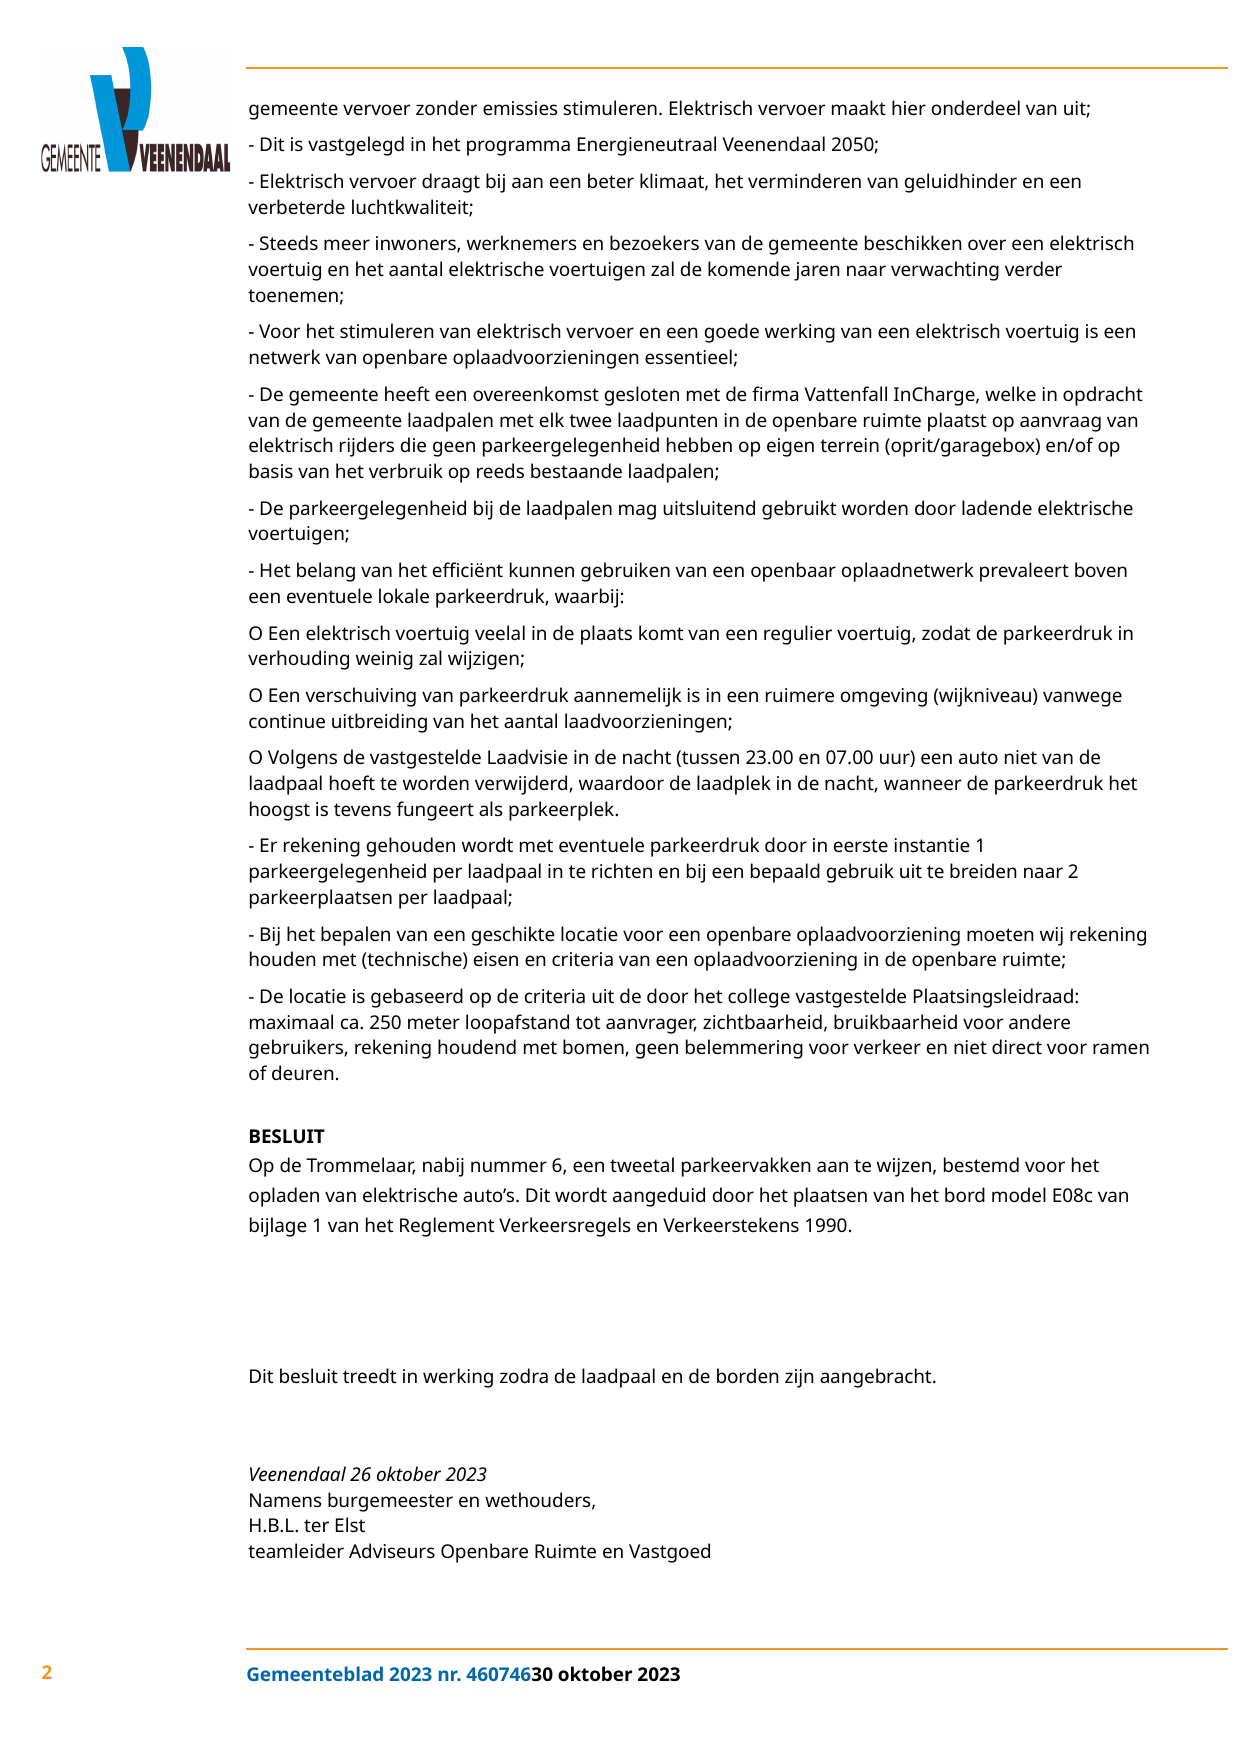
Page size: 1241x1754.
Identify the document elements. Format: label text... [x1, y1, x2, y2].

text Namens burgemeester en wethouders, [248, 1487, 1152, 1513]
picture [123, 47, 231, 172]
text Veenendaal 26 oktober 2023 [248, 1461, 1152, 1487]
text - Bij het bepalen van een geschikte locatie voor een openbare oplaadvoorziening moeten wij rekening houden met (technische) eisen en criteria van een oplaadvoorziening in de openbare ruimte; [248, 921, 1152, 972]
text - Dit is vastgelegd in het programma Energieneutraal Veenendaal 2050; [248, 131, 1152, 157]
text O Een elektrisch voertuig veelal in de plaats komt van een regulier voertuig, zodat de parkeerdruk in verhouding weinig zal wijzigen; [248, 620, 1152, 671]
text - Steeds meer inwoners, werknemers en bezoekers van de gemeente beschikken over een elektrisch voertuig en het aantal elektrische voertuigen zal de komende jaren naar verwachting verder toenemen; [248, 231, 1152, 308]
text - Voor het stimuleren van elektrisch vervoer en een goede werking van een elektrisch voertuig is een netwerk van openbare oplaadvoorzieningen essentieel; [248, 319, 1152, 370]
text - De gemeente heeft een overeenkomst gesloten met de firma Vattenfall InCharge, welke in opdracht van de gemeente laadpalen met elk twee laadpunten in de openbare ruimte plaatst op aanvraag van elektrisch rijders die geen parkeergelegenheid hebben op eigen terrein (oprit/garagebox) en/of op basis van het verbruik op reeds bestaande laadpalen; [248, 381, 1152, 484]
text Op de Trommelaar, nabij nummer 6, een tweetal parkeervakken aan te wijzen, bestemd voor het opladen van elektrische auto’s. Dit wordt aangeduid door het plaatsen van het bord model E08c van bijlage 1 van het Reglement Verkeersregels en Verkeerstekens 1990. [248, 1153, 1152, 1237]
text O Volgens de vastgestelde Laadvisie in de nacht (tussen 23.00 en 07.00 uur) een auto niet van de laadpaal hoeft te worden verwijderd, waardoor de laadplek in de nacht, wanneer de parkeerdruk het hoogst is tevens fungeert als parkeerplek. [248, 744, 1152, 822]
text - Er rekening gehouden wordt met eventuele parkeerdruk door in eerste instantie 1 parkeergelegenheid per laadpaal in te richten en bij een bepaald gebruik uit te breiden naar 2 parkeerplaatsen per laadpaal; [248, 833, 1152, 910]
text gemeente vervoer zonder emissies stimuleren. Elektrisch vervoer maakt hier onderdeel van uit; [248, 95, 1152, 121]
text - De locatie is gebaseerd op de criteria uit de door het college vastgestelde Plaatsingsleidraad: maximaal ca. 250 meter loopafstand tot aanvrager, zichtbaarheid, bruikbaarheid voor andere gebruikers, rekening houdend met bomen, geen belemmering voor verkeer en niet direct voor ramen of deuren. [248, 983, 1152, 1086]
text teamleider Adviseurs Openbare Ruimte en Vastgoed [248, 1538, 1152, 1564]
text - Het belang van het efficiënt kunnen gebruiken van een openbaar oplaadnetwerk prevaleert boven een eventuele lokale parkeerdruk, waarbij: [248, 557, 1152, 609]
text O Een verschuiving van parkeerdruk aannemelijk is in een ruimere omgeving (wijkniveau) vanwege continue uitbreiding van het aantal laadvoorzieningen; [248, 682, 1152, 733]
text - De parkeergelegenheid bij de laadpalen mag uitsluitend gebruikt worden door ladende elektrische voertuigen; [248, 495, 1152, 546]
text Dit besluit treedt in werking zodra de laadpaal en de borden zijn aangebracht. [248, 1363, 1152, 1389]
text H.B.L. ter Elst [248, 1513, 1152, 1538]
text - Elektrisch vervoer draagt bij aan een beter klimaat, het verminderen van geluidhinder en een verbeterde luchtkwaliteit; [248, 168, 1152, 219]
picture [41, 47, 130, 172]
text BESLUIT [248, 1123, 1152, 1149]
